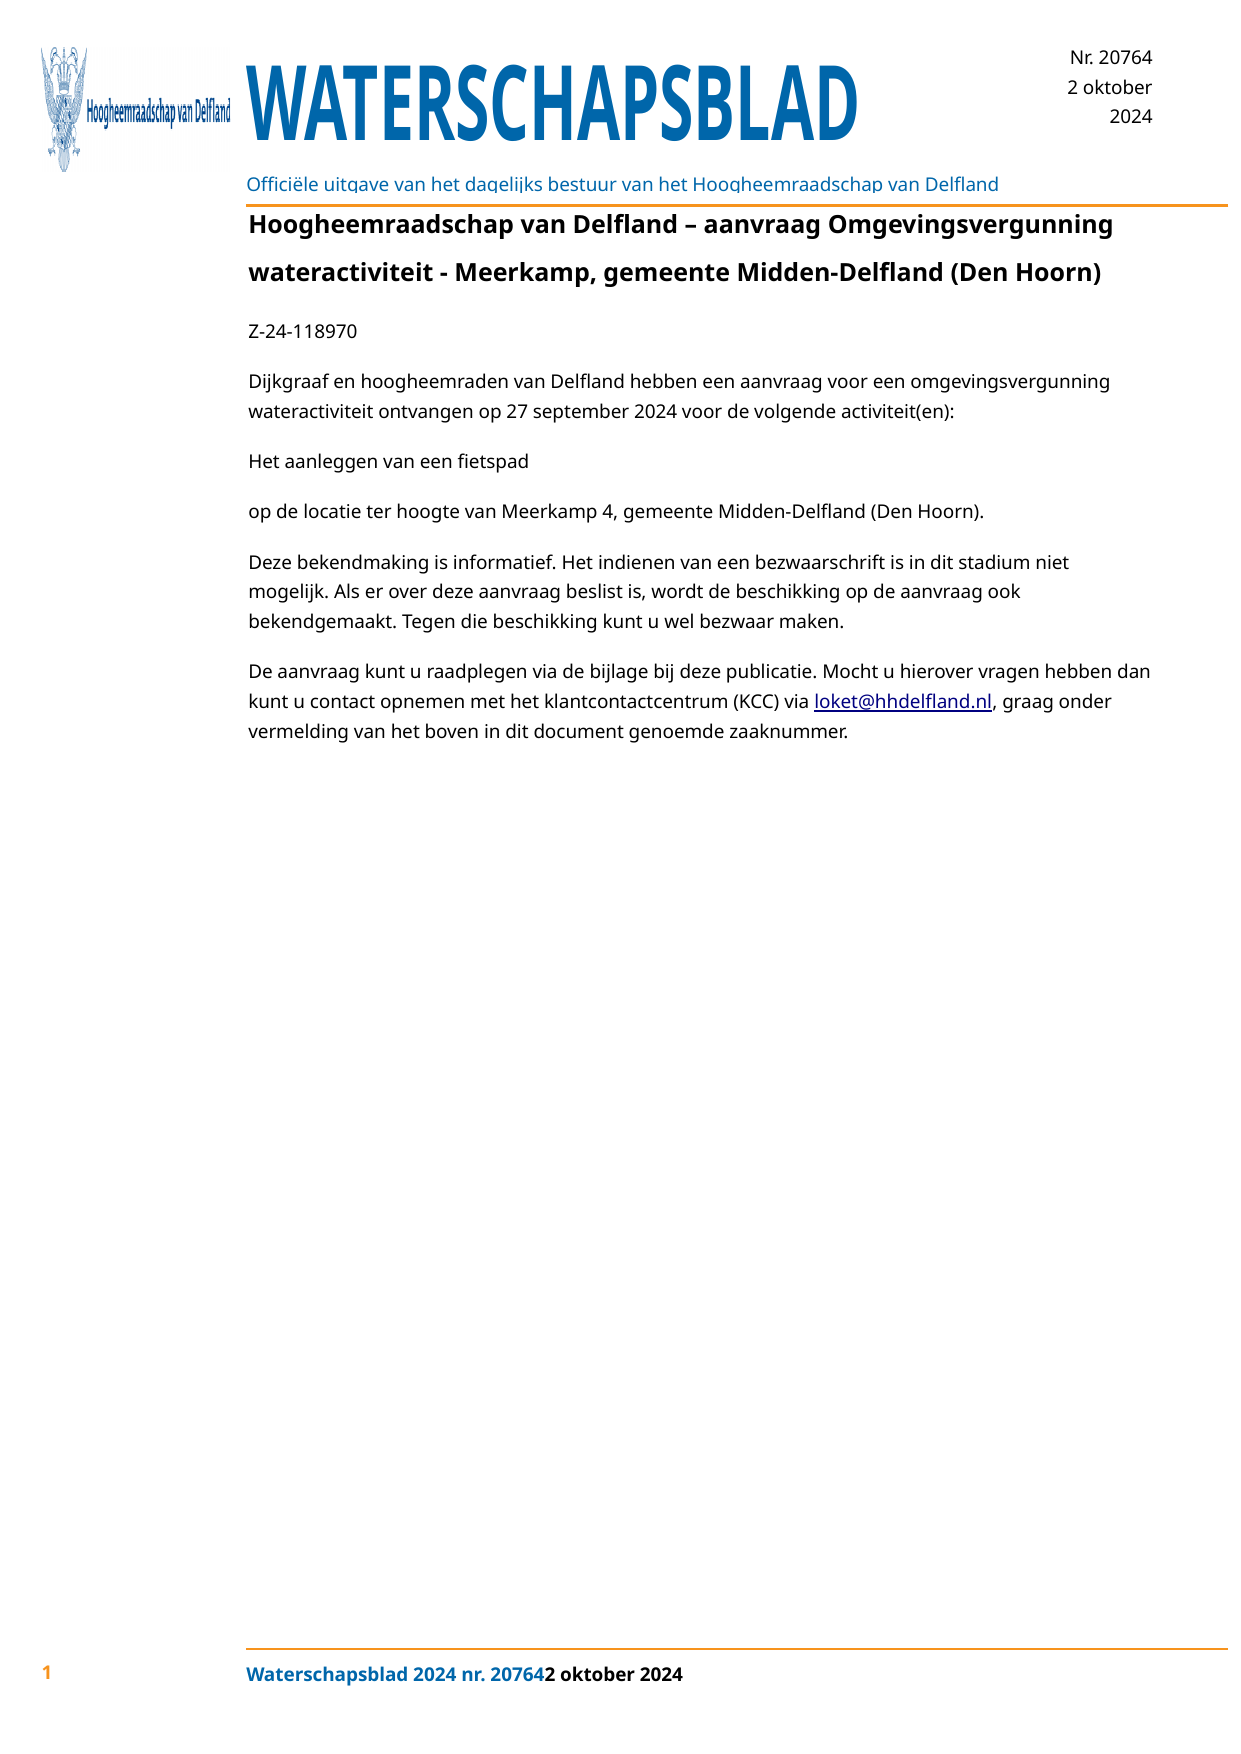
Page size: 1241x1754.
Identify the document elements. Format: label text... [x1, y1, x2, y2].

text Dijkgraaf en hoogheemraden van Delfland hebben een aanvraag voor een omgevingsvergunning wateractiviteit ontvangen op 27 september 2024 voor de volgende activiteit(en): [248, 368, 1152, 424]
picture [41, 47, 231, 172]
text Hoogheemraadschap van Delfland – aanvraag Omgevingsvergunning wateractiviteit - Meerkamp, gemeente Midden-Delfland (Den Hoorn) [248, 207, 1152, 288]
text Z-24-118970 [248, 318, 1152, 344]
text Deze bekendmaking is informatief. Het indienen van een bezwaarschrift is in dit stadium niet mogelijk. Als er over deze aanvraag beslist is, wordt de beschikking op de aanvraag ook bekendgemaakt. Tegen die beschikking kunt u wel bezwaar maken. [248, 549, 1152, 634]
text Het aanleggen van een fietspad [248, 448, 1152, 474]
text De aanvraag kunt u raadplegen via de bijlage bij deze publicatie. Mocht u hierover vragen hebben dan kunt u contact opnemen met het klantcontactcentrum (KCC) via loket@hhdelfland.nl, graag onder vermelding van het boven in dit document genoemde zaaknummer. [248, 659, 1152, 744]
text op de locatie ter hoogte van Meerkamp 4, gemeente Midden-Delfland (Den Hoorn). [248, 499, 1152, 524]
